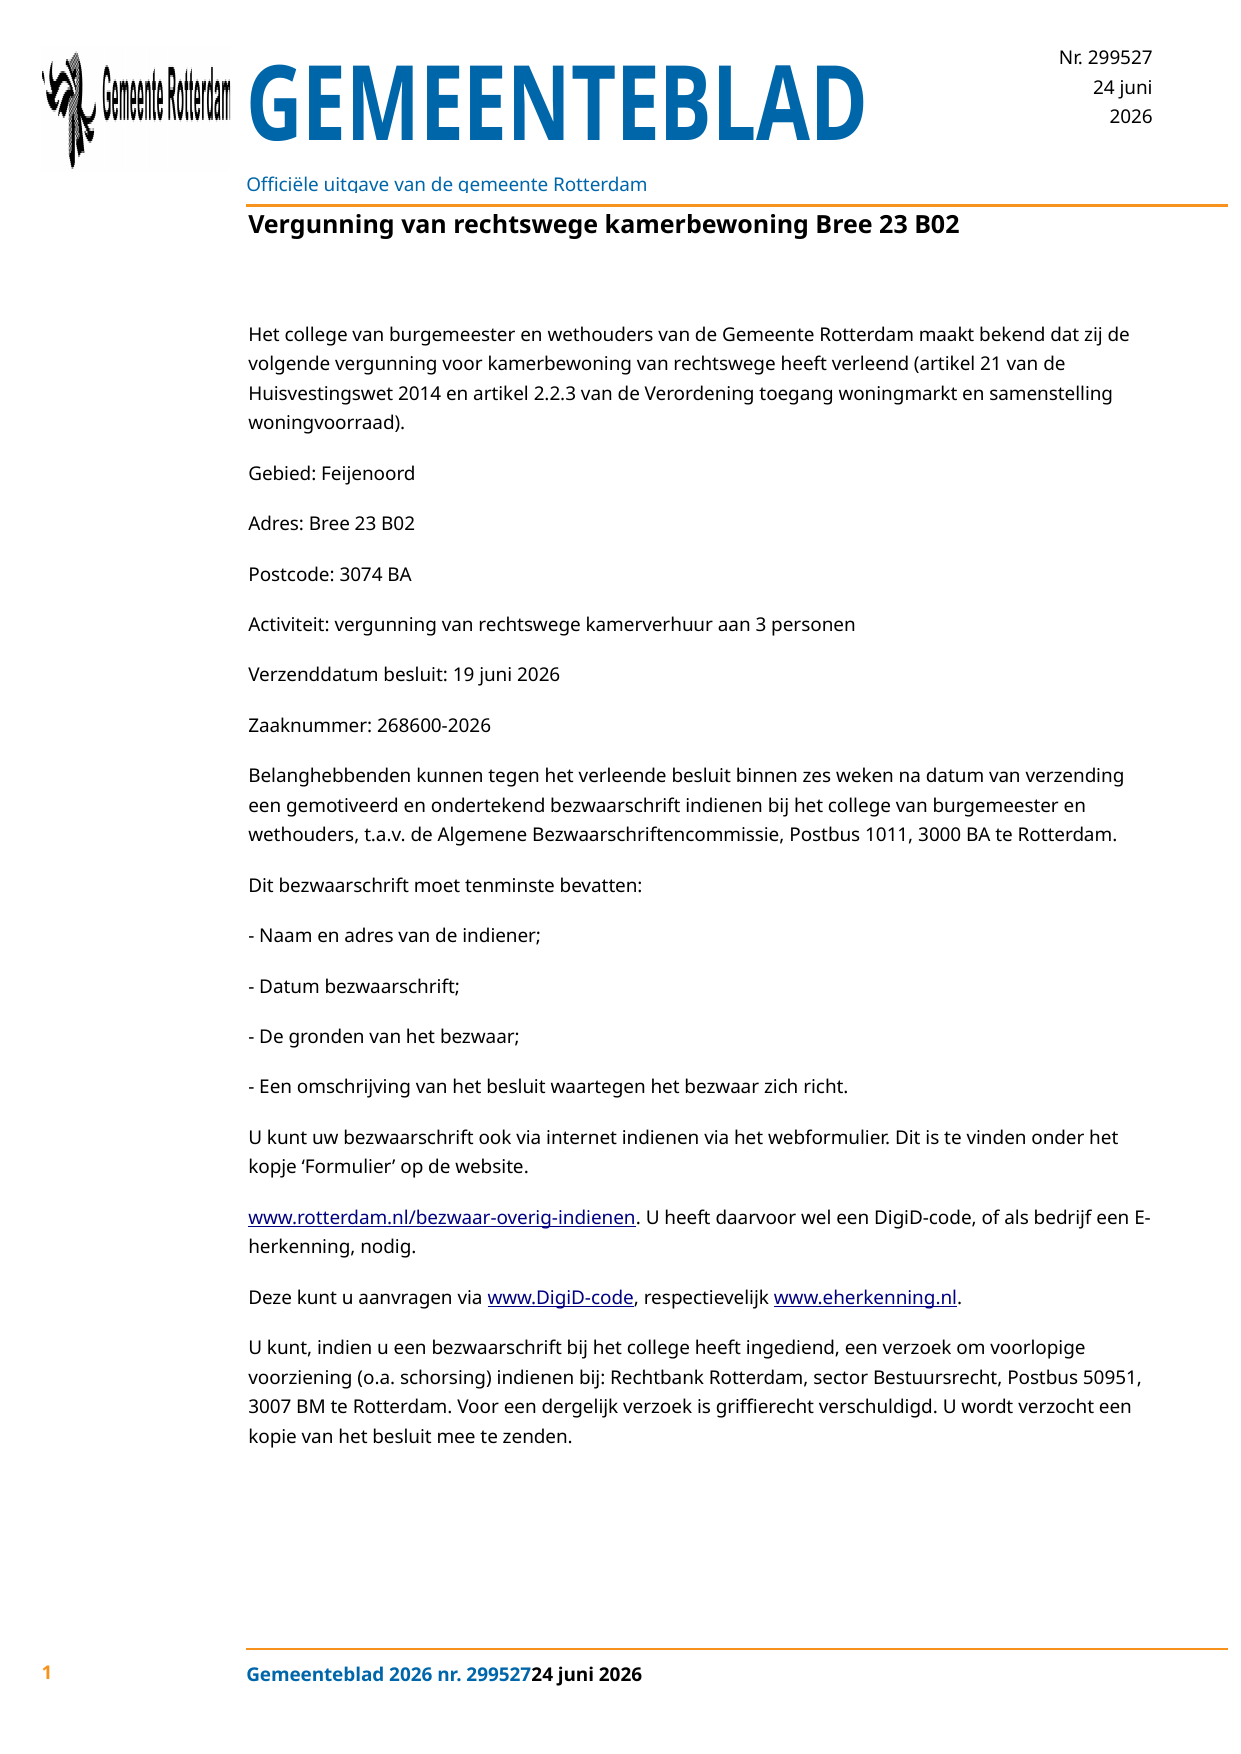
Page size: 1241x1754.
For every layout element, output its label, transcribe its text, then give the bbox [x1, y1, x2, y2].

text - Naam en adres van de indiener; [248, 922, 1152, 948]
text Dit bezwaarschrift moet tenminste bevatten: [248, 872, 1152, 898]
text Vergunning van rechtswege kamerbewoning Bree 23 B02 [248, 207, 1152, 241]
text Adres: Bree 23 B02 [248, 510, 1152, 536]
text - Datum bezwaarschrift; [248, 973, 1152, 998]
text Het college van burgemeester en wethouders van de Gemeente Rotterdam maakt bekend dat zij de volgende vergunning voor kamerbewoning van rechtswege heeft verleend (artikel 21 van de Huisvestingswet 2014 en artikel 2.2.3 van de Verordening toegang woningmarkt en samenstelling woningvoorraad). [248, 321, 1152, 435]
text Verzenddatum besluit: 19 juni 2026 [248, 662, 1152, 687]
text - Een omschrijving van het besluit waartegen het bezwaar zich richt. [248, 1074, 1152, 1099]
text U kunt, indien u een bezwaarschrift bij het college heeft ingediend, een verzoek om voorlopige voorziening (o.a. schorsing) indienen bij: Rechtbank Rotterdam, sector Bestuursrecht, Postbus 50951, 3007 BM te Rotterdam. Voor een dergelijk verzoek is griffierecht verschuldigd. U wordt verzocht een kopie van het besluit mee te zenden. [248, 1334, 1152, 1449]
text U kunt uw bezwaarschrift ook via internet indienen via het webformulier. Dit is te vinden onder het kopje ‘Formulier’ op de website. [248, 1124, 1152, 1179]
picture [41, 47, 231, 172]
text - De gronden van het bezwaar; [248, 1023, 1152, 1049]
text Belanghebbenden kunnen tegen het verleende besluit binnen zes weken na datum van verzending een gemotiveerd en ondertekend bezwaarschrift indienen bij het college van burgemeester en wethouders, t.a.v. de Algemene Bezwaarschriftencommissie, Postbus 1011, 3000 BA te Rotterdam. [248, 762, 1152, 847]
text Deze kunt u aanvragen via www.DigiD-code, respectievelijk www.eherkenning.nl. [248, 1284, 1152, 1310]
text Zaaknummer: 268600-2026 [248, 712, 1152, 738]
text www.rotterdam.nl/bezwaar-overig-indienen. U heeft daarvoor wel een DigiD-code, of als bedrijf een E-herkenning, nodig. [248, 1204, 1152, 1259]
text Activiteit: vergunning van rechtswege kamerverhuur aan 3 personen [248, 611, 1152, 637]
text Postcode: 3074 BA [248, 561, 1152, 586]
text Gebied: Feijenoord [248, 460, 1152, 486]
